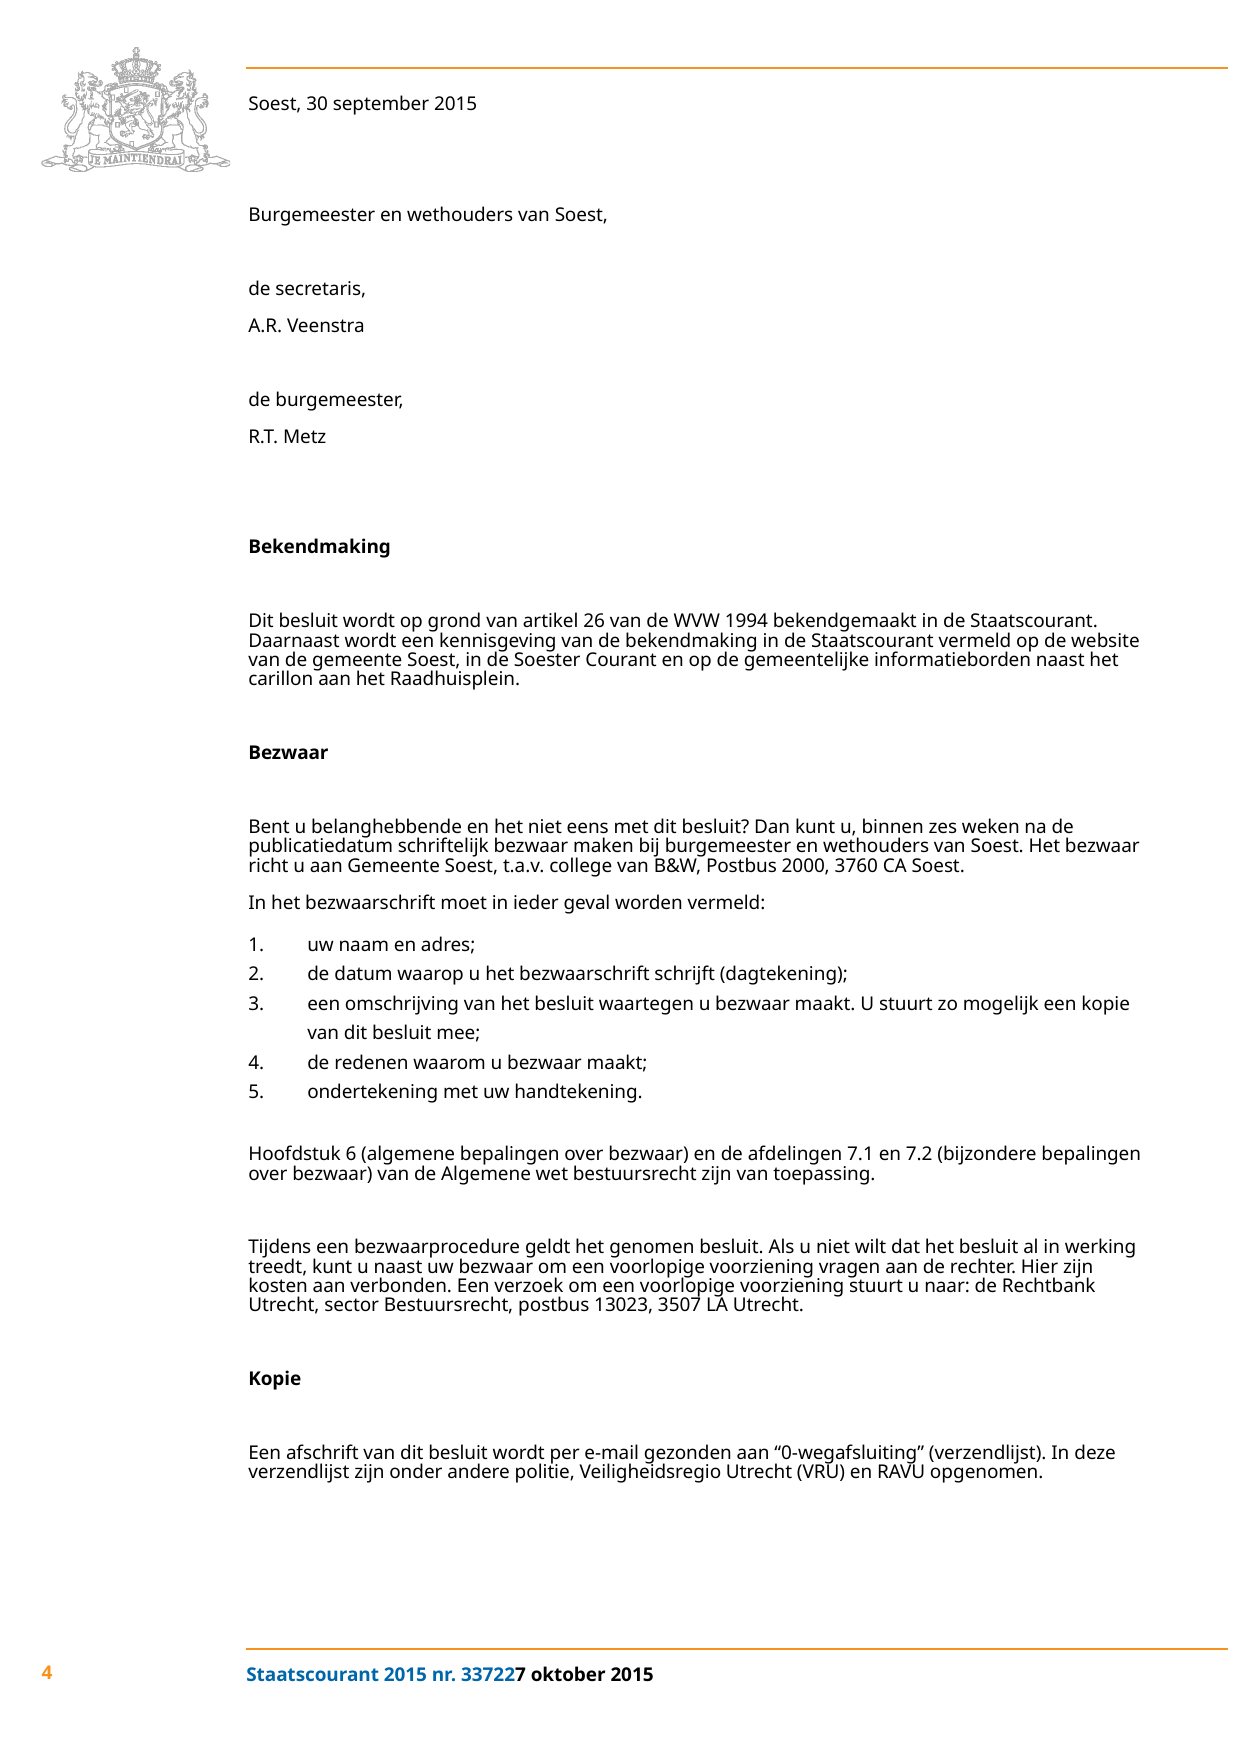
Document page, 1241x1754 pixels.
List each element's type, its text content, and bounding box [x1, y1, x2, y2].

picture [41, 47, 231, 172]
text Bent u belanghebbende en het niet eens met dit besluit? Dan kunt u, binnen zes weken na de publicatiedatum schriftelijk bezwaar maken bij burgemeester en wethouders van Soest. Het bezwaar richt u aan Gemeente Soest, t.a.v. college van B&W, Postbus 2000, 3760 CA Soest. [248, 818, 1152, 876]
list de redenen waarom u bezwaar maakt; [248, 1049, 1152, 1075]
text de burgemeester, [248, 391, 1152, 410]
list ondertekening met uw handtekening. [248, 1079, 1152, 1104]
text Bezwaar [248, 744, 1152, 763]
text Kopie [248, 1370, 1152, 1389]
text de secretaris, [248, 280, 1152, 299]
text Dit besluit wordt op grond van artikel 26 van de WVW 1994 bekendgemaakt in de Staatscourant. Daarnaast wordt een kennisgeving van de bekendmaking in de Staatscourant vermeld op de website van de gemeente Soest, in de Soester Courant en op de gemeentelijke informatieborden naast het carillon aan het Raadhuisplein. [248, 612, 1152, 689]
list een omschrijving van het besluit waartegen u bezwaar maakt. U stuurt zo mogelijk een kopie van dit besluit mee; [248, 990, 1152, 1045]
list de datum waarop u het bezwaarschrift schrijft (dagtekening); [248, 960, 1152, 986]
text Bekendmaking [248, 538, 1152, 558]
text R.T. Metz [248, 428, 1152, 447]
text Burgemeester en wethouders van Soest, [248, 206, 1152, 225]
text Een afschrift van dit besluit wordt per e-mail gezonden aan “0-wegafsluiting” (verzendlijst). In deze verzendlijst zijn onder andere politie, Veiligheidsregio Utrecht (VRU) en RAVU opgenomen. [248, 1444, 1152, 1483]
text Hoofdstuk 6 (algemene bepalingen over bezwaar) en de afdelingen 7.1 en 7.2 (bijzondere bepalingen over bezwaar) van de Algemene wet bestuursrecht zijn van toepassing. [248, 1145, 1152, 1184]
text A.R. Veenstra [248, 317, 1152, 336]
list uw naam en adres; [248, 931, 1152, 956]
text Tijdens een bezwaarprocedure geldt het genomen besluit. Als u niet wilt dat het besluit al in werking treedt, kunt u naast uw bezwaar om een voorlopige voorziening vragen aan de rechter. Hier zijn kosten aan verbonden. Een verzoek om een voorlopige voorziening stuurt u naar: de Rechtbank Utrecht, sector Bestuursrecht, postbus 13023, 3507 LA Utrecht. [248, 1238, 1152, 1316]
text Soest, 30 september 2015 [248, 95, 1152, 114]
text In het bezwaarschrift moet in ieder geval worden vermeld: [248, 894, 1152, 913]
